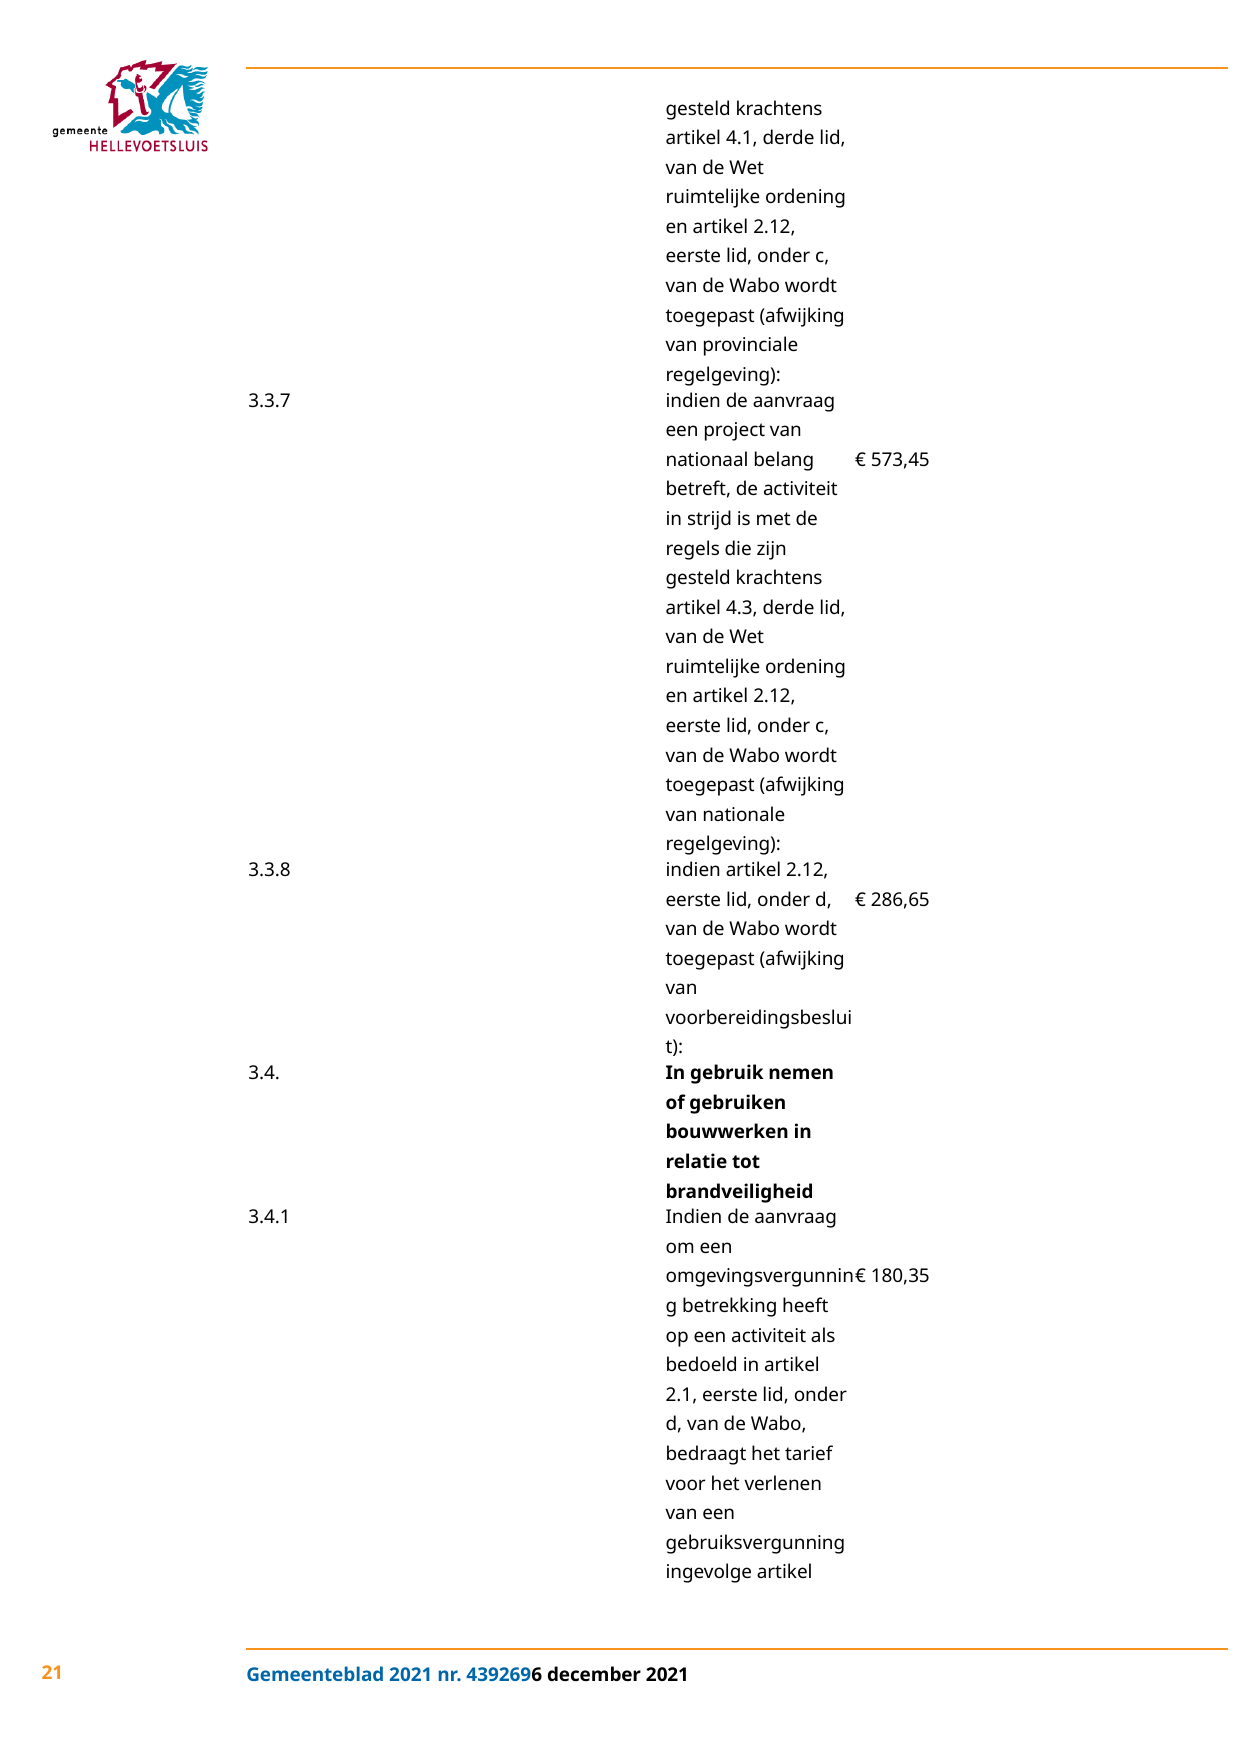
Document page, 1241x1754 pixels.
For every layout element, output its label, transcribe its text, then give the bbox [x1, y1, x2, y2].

table_cell Indien de aanvraag om een omgevingsvergunning betrekking heeft op een activiteit als bedoeld in artikel 2.1, eerste lid, onder d, van de Wabo, bedraagt het tarief voor het verlenen van een gebruiksvergunning ingevolge artikel [665, 1204, 855, 1584]
table_cell € 180,35 [855, 1204, 948, 1584]
table_cell gesteld krachtens artikel 4.1, derde lid, van de Wet ruimtelijke ordening en artikel 2.12, eerste lid, onder c, van de Wabo wordt toegepast (afwijking van provinciale regelgeving): [665, 95, 855, 387]
picture [41, 47, 231, 172]
table_cell 3.3.8 [248, 856, 665, 1059]
table_cell 3.4. [248, 1060, 665, 1203]
table_cell indien artikel 2.12, eerste lid, onder d, van de Wabo wordt toegepast (afwijking van voorbereidingsbesluit): [665, 856, 855, 1059]
table_cell 3.4.1 [248, 1204, 665, 1584]
table_cell [855, 1060, 948, 1203]
table_cell € 286,65 [855, 856, 948, 1059]
table_cell In gebruik nemen of gebruiken bouwwerken in relatie tot brandveiligheid [665, 1060, 855, 1203]
table_cell [855, 95, 948, 387]
table_cell 3.3.7 [248, 387, 665, 856]
table_cell indien de aanvraag een project van nationaal belang betreft, de activiteit in strijd is met de regels die zijn gesteld krachtens artikel 4.3, derde lid, van de Wet ruimtelijke ordening en artikel 2.12, eerste lid, onder c, van de Wabo wordt toegepast (afwijking van nationale regelgeving): [665, 387, 855, 856]
table_cell [248, 95, 665, 387]
table_cell € 573,45 [855, 387, 948, 856]
